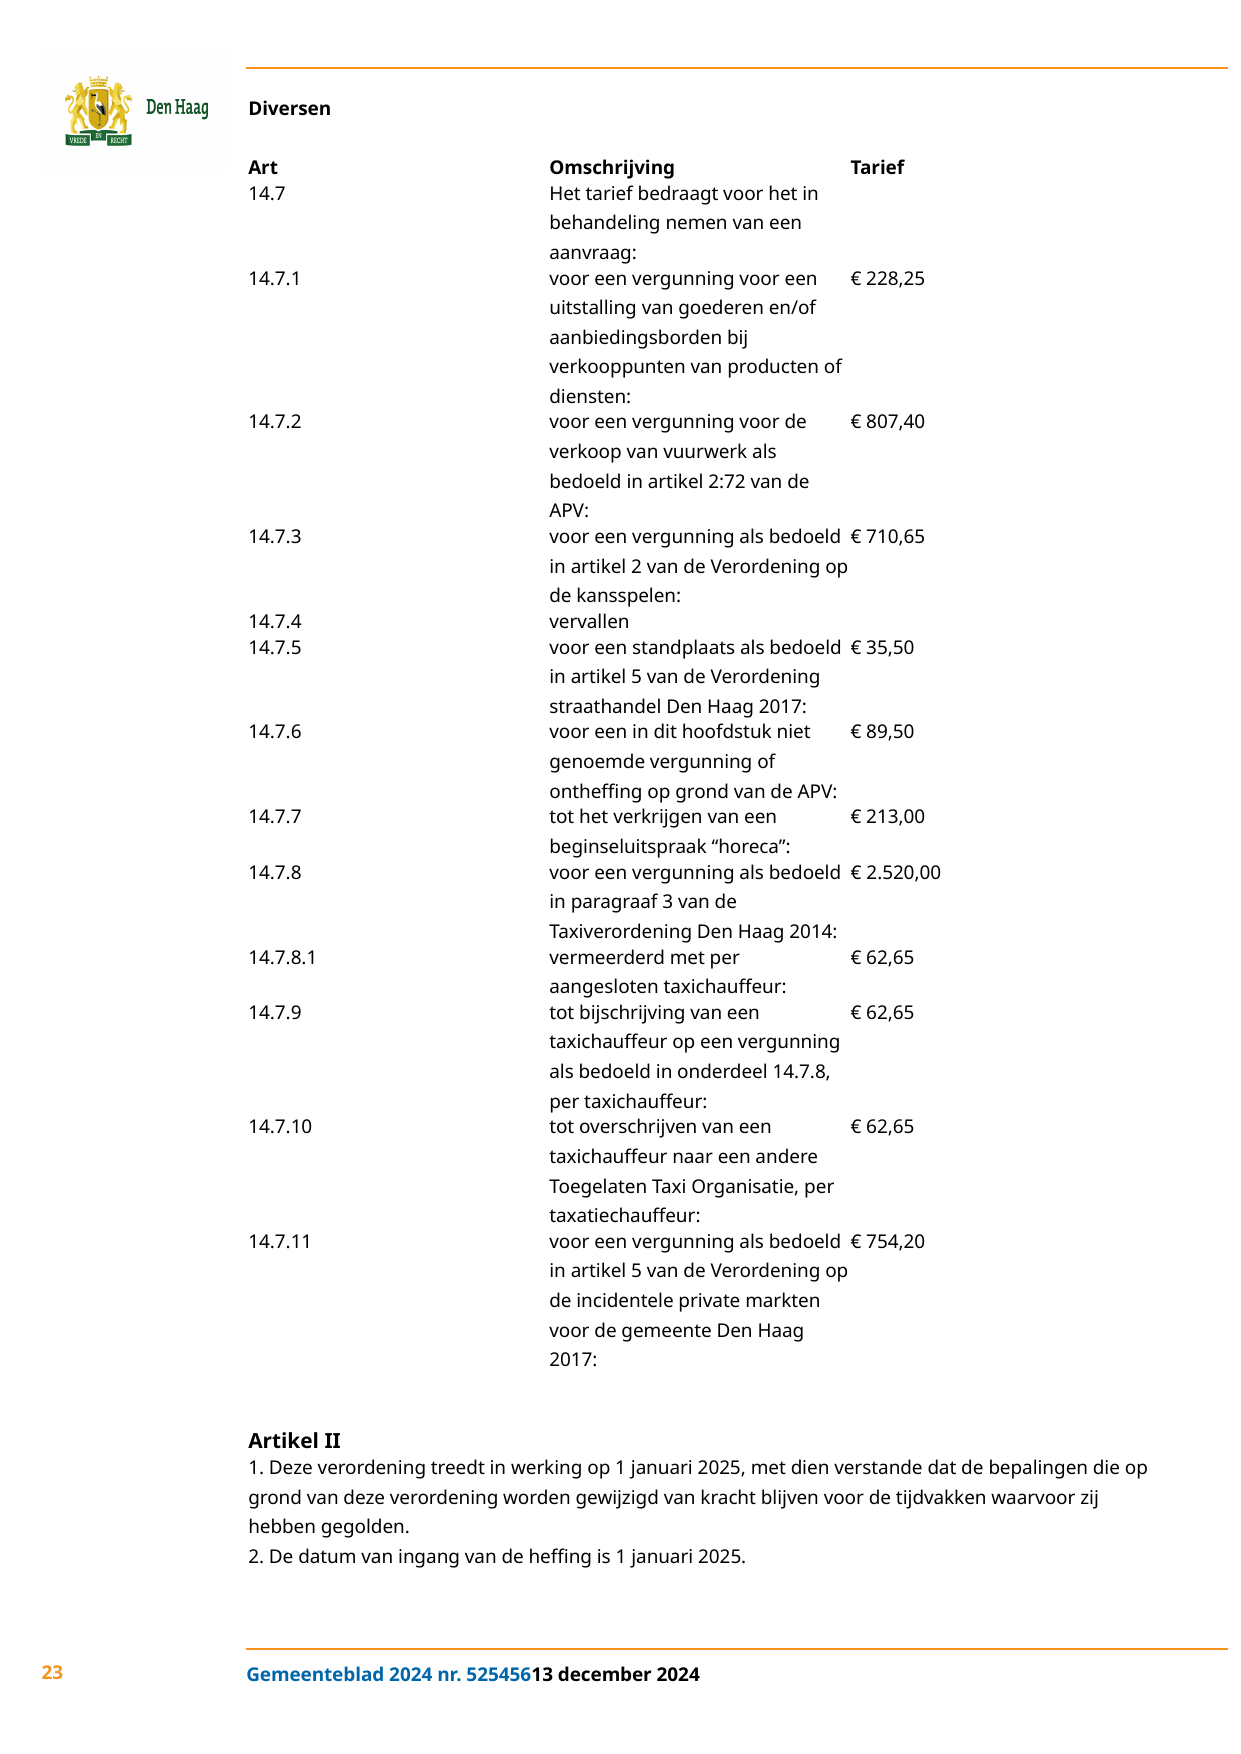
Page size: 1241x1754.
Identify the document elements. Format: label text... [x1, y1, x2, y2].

table_cell € 2.520,00 [850, 859, 1152, 944]
table_cell [850, 608, 1152, 634]
table_cell tot overschrijven van een taxichauffeur naar een andere Toegelaten Taxi Organisatie, per taxatiechauffeur: [549, 1114, 850, 1228]
table_cell vervallen [549, 608, 850, 634]
table_cell tot bijschrijving van een taxichauffeur op een vergunning als bedoeld in onderdeel 14.7.8, per taxichauffeur: [549, 999, 850, 1114]
table_cell 14.7.8.1 [248, 944, 549, 999]
table_cell 14.7.10 [248, 1114, 549, 1228]
table_cell € 62,65 [850, 1114, 1152, 1228]
table_header Omschrijving [549, 154, 850, 180]
table_cell 14.7.6 [248, 719, 549, 804]
table_cell 14.7.5 [248, 634, 549, 719]
table_cell 14.7.2 [248, 409, 549, 523]
text Artikel II [248, 1426, 1152, 1454]
table_cell 14.7.1 [248, 265, 549, 409]
table_cell € 62,65 [850, 944, 1152, 999]
table_cell voor een in dit hoofdstuk niet genoemde vergunning of ontheffing op grond van de APV: [549, 719, 850, 804]
table_cell voor een vergunning als bedoeld in paragraaf 3 van de Taxiverordening Den Haag 2014: [549, 859, 850, 944]
table_cell tot het verkrijgen van een beginseluitspraak “horeca”: [549, 804, 850, 859]
table_cell 14.7.7 [248, 804, 549, 859]
table_cell voor een vergunning als bedoeld in artikel 5 van de Verordening op de incidentele private markten voor de gemeente Den Haag 2017: [549, 1228, 850, 1372]
table_header Art [248, 154, 549, 180]
table_cell € 807,40 [850, 409, 1152, 523]
table_cell € 35,50 [850, 634, 1152, 719]
table_cell [850, 180, 1152, 265]
table_cell € 754,20 [850, 1228, 1152, 1372]
table_cell € 228,25 [850, 265, 1152, 409]
text 2. De datum van ingang van de heffing is 1 januari 2025. [248, 1543, 1152, 1569]
picture [41, 47, 231, 172]
table_cell voor een vergunning voor een uitstalling van goederen en/of aanbiedingsborden bij verkooppunten van producten of diensten: [549, 265, 850, 409]
table_cell voor een standplaats als bedoeld in artikel 5 van de Verordening straathandel Den Haag 2017: [549, 634, 850, 719]
table_cell 14.7 [248, 180, 549, 265]
table_cell € 89,50 [850, 719, 1152, 804]
table_cell Het tarief bedraagt voor het in behandeling nemen van een aanvraag: [549, 180, 850, 265]
text 1. Deze verordening treedt in werking op 1 januari 2025, met dien verstande dat de bepalingen die op grond van deze verordening worden gewijzigd van kracht blijven voor de tijdvakken waarvoor zij hebben gegolden. [248, 1454, 1152, 1539]
table_header Tarief [850, 154, 1152, 180]
table_cell 14.7.4 [248, 608, 549, 634]
table_cell 14.7.3 [248, 523, 549, 608]
table_cell 14.7.8 [248, 859, 549, 944]
text Diversen [248, 95, 1152, 121]
table_cell € 62,65 [850, 999, 1152, 1114]
table_cell voor een vergunning voor de verkoop van vuurwerk als bedoeld in artikel 2:72 van de APV: [549, 409, 850, 523]
table_cell € 213,00 [850, 804, 1152, 859]
table_cell € 710,65 [850, 523, 1152, 608]
table_cell 14.7.9 [248, 999, 549, 1114]
table_cell vermeerderd met per aangesloten taxichauffeur: [549, 944, 850, 999]
table_cell 14.7.11 [248, 1228, 549, 1372]
table_cell voor een vergunning als bedoeld in artikel 2 van de Verordening op de kansspelen: [549, 523, 850, 608]
